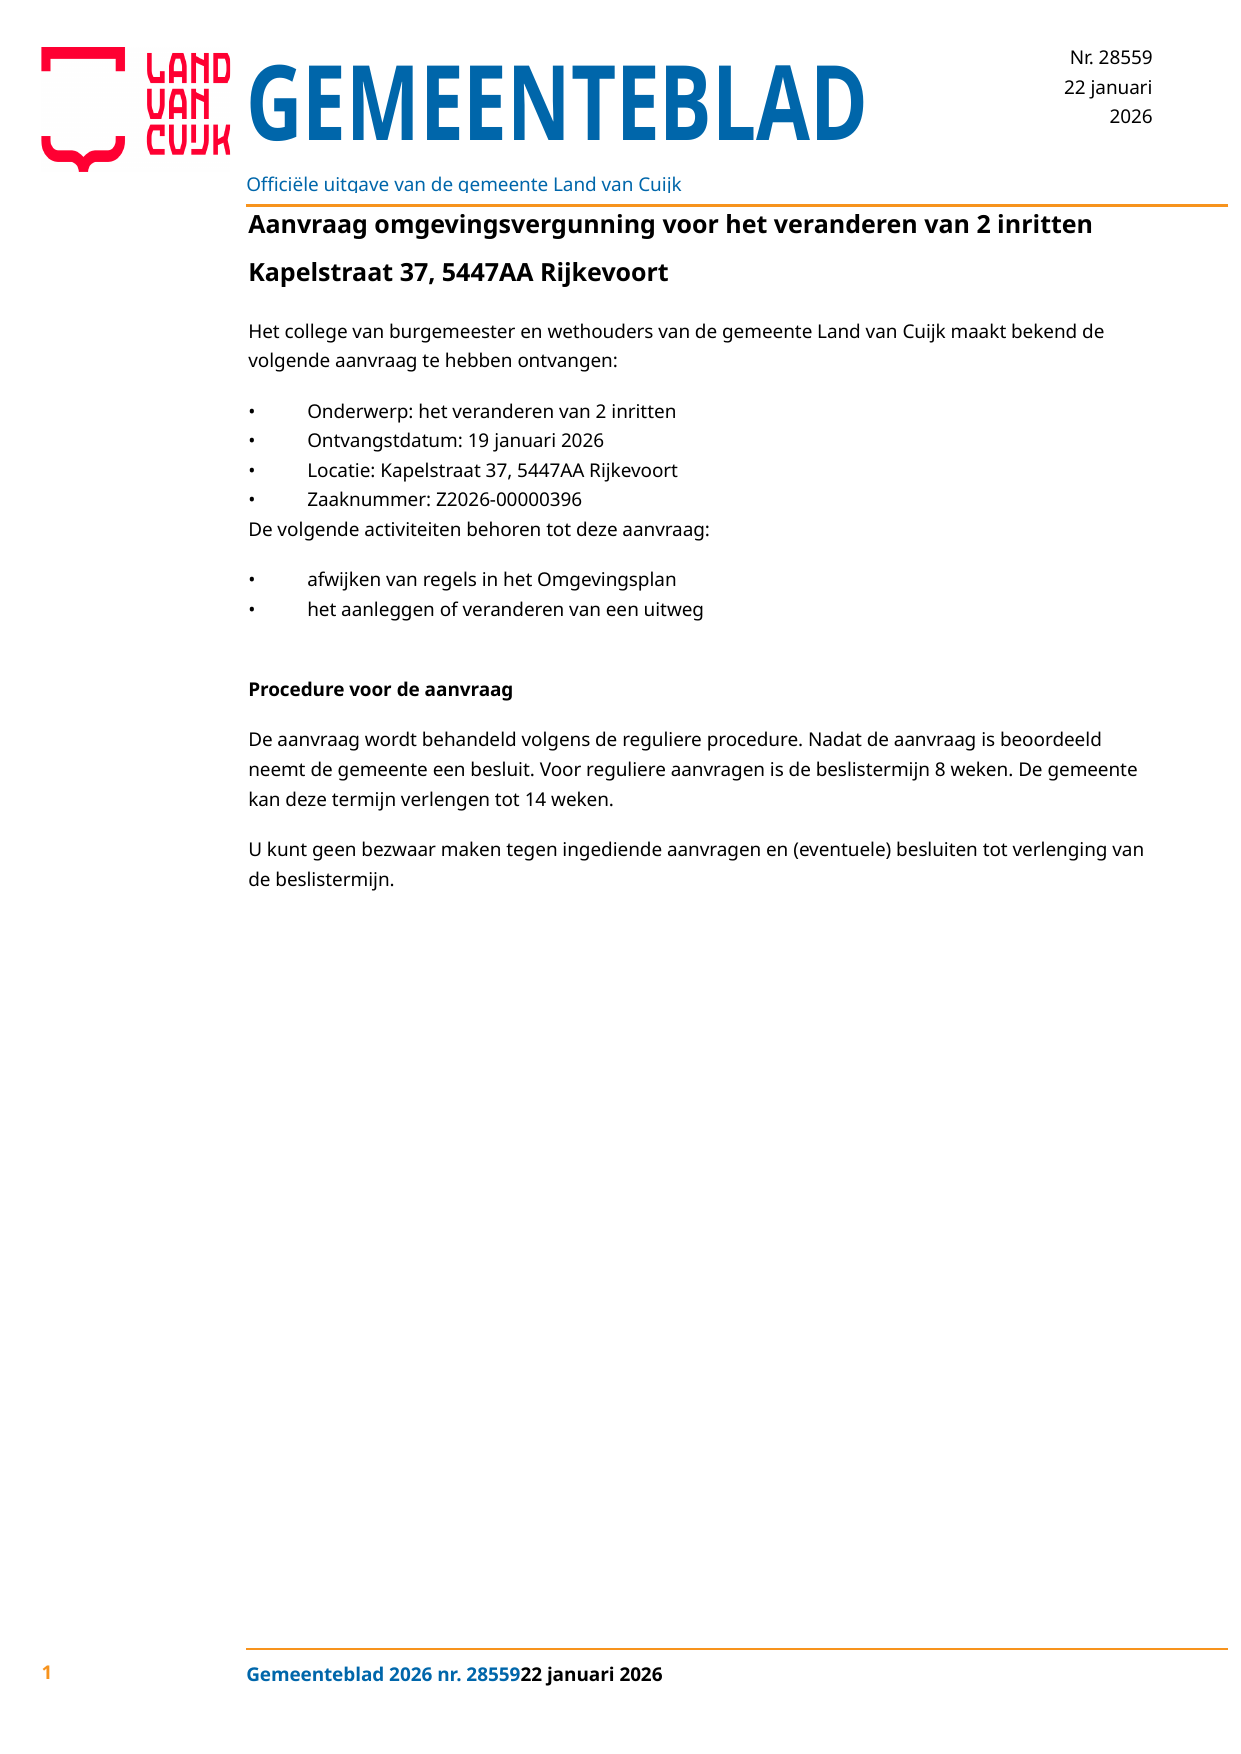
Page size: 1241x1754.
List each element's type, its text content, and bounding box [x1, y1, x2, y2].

list afwijken van regels in het Omgevingsplan [248, 567, 1152, 592]
text U kunt geen bezwaar maken tegen ingediende aanvragen en (eventuele) besluiten tot verlenging van de beslistermijn. [248, 836, 1152, 892]
list Zaaknummer: Z2026-00000396 [248, 487, 1152, 512]
list Onderwerp: het veranderen van 2 inritten [248, 398, 1152, 424]
text Het college van burgemeester en wethouders van de gemeente Land van Cuijk maakt bekend de volgende aanvraag te hebben ontvangen: [248, 318, 1152, 373]
list Locatie: Kapelstraat 37, 5447AA Rijkevoort [248, 457, 1152, 483]
list het aanleggen of veranderen van een uitweg [248, 596, 1152, 622]
text Procedure voor de aanvraag [248, 676, 1152, 702]
text Aanvraag omgevingsvergunning voor het veranderen van 2 inritten Kapelstraat 37, 5447AA Rijkevoort [248, 207, 1152, 288]
picture [41, 47, 231, 172]
list Ontvangstdatum: 19 januari 2026 [248, 427, 1152, 453]
text De aanvraag wordt behandeld volgens de reguliere procedure. Nadat de aanvraag is beoordeeld neemt de gemeente een besluit. Voor reguliere aanvragen is de beslistermijn 8 weken. De gemeente kan deze termijn verlengen tot 14 weken. [248, 727, 1152, 812]
text De volgende activiteiten behoren tot deze aanvraag: [248, 516, 1152, 542]
